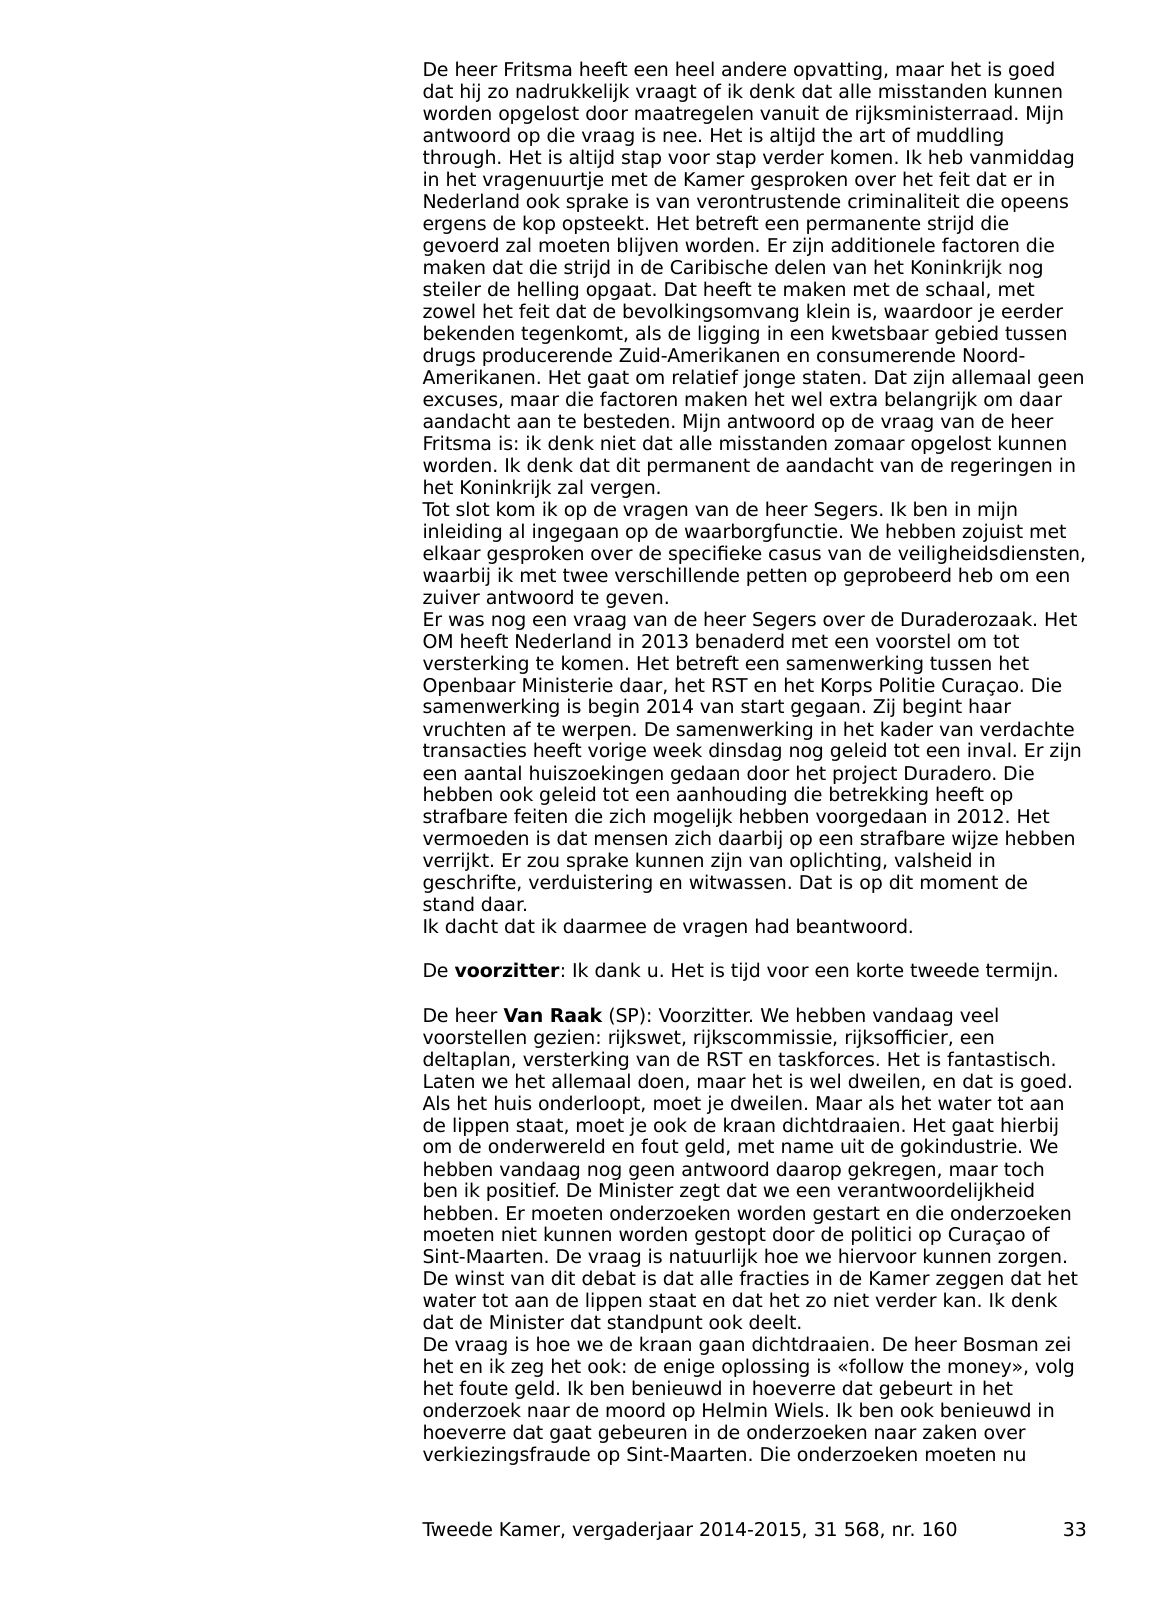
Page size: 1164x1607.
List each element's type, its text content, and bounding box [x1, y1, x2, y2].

text De voorzitter: Ik dank u. Het is tijd voor een korte tweede termijn. [422, 960, 1087, 982]
text Ik dacht dat ik daarmee de vragen had beantwoord. [422, 916, 1087, 938]
text De vraag is hoe we de kraan gaan dichtdraaien. De heer Bosman zei het en ik zeg het ook: de enige oplossing is «follow the money», volg het foute geld. Ik ben benieuwd in hoeverre dat gebeurt in het onderzoek naar de moord op Helmin Wiels. Ik ben ook benieuwd in hoeverre dat gaat gebeuren in de onderzoeken naar zaken over verkiezingsfraude op Sint-Maarten. Die onderzoeken moeten nu [422, 1334, 1087, 1466]
text Tot slot kom ik op de vragen van de heer Segers. Ik ben in mijn inleiding al ingegaan op de waarborgfunctie. We hebben zojuist met elkaar gesproken over de specifieke casus van de veiligheidsdiensten, waarbij ik met twee verschillende petten op geprobeerd heb om een zuiver antwoord te geven. [422, 499, 1087, 608]
text De heer Fritsma heeft een heel andere opvatting, maar het is goed dat hij zo nadrukkelijk vraagt of ik denk dat alle misstanden kunnen worden opgelost door maatregelen vanuit de rijksministerraad. Mijn antwoord op die vraag is nee. Het is altijd the art of muddling through. Het is altijd stap voor stap verder komen. Ik heb vanmiddag in het vragenuurtje met de Kamer gesproken over het feit dat er in Nederland ook sprake is van verontrustende criminaliteit die opeens ergens de kop opsteekt. Het betreft een permanente strijd die gevoerd zal moeten blijven worden. Er zijn additionele factoren die maken dat die strijd in de Caribische delen van het Koninkrijk nog steiler de helling opgaat. Dat heeft te maken met de schaal, met zowel het feit dat de bevolkingsomvang klein is, waardoor je eerder bekenden tegenkomt, als de ligging in een kwetsbaar gebied tussen drugs producerende Zuid-Amerikanen en consumerende Noord-Amerikanen. Het gaat om relatief jonge staten. Dat zijn allemaal geen excuses, maar die factoren maken het wel extra belangrijk om daar aandacht aan te besteden. Mijn antwoord op de vraag van de heer Fritsma is: ik denk niet dat alle misstanden zomaar opgelost kunnen worden. Ik denk dat dit permanent de aandacht van de regeringen in het Koninkrijk zal vergen. [422, 59, 1087, 499]
text Er was nog een vraag van de heer Segers over de Duraderozaak. Het OM heeft Nederland in 2013 benaderd met een voorstel om tot versterking te komen. Het betreft een samenwerking tussen het Openbaar Ministerie daar, het RST en het Korps Politie Curaçao. Die samenwerking is begin 2014 van start gegaan. Zij begint haar vruchten af te werpen. De samenwerking in het kader van verdachte transacties heeft vorige week dinsdag nog geleid tot een inval. Er zijn een aantal huiszoekingen gedaan door het project Duradero. Die hebben ook geleid tot een aanhouding die betrekking heeft op strafbare feiten die zich mogelijk hebben voorgedaan in 2012. Het vermoeden is dat mensen zich daarbij op een strafbare wijze hebben verrijkt. Er zou sprake kunnen zijn van oplichting, valsheid in geschrifte, verduistering en witwassen. Dat is op dit moment de stand daar. [422, 608, 1087, 916]
text De heer Van Raak (SP): Voorzitter. We hebben vandaag veel voorstellen gezien: rijkswet, rijkscommissie, rijksofficier, een deltaplan, versterking van de RST en taskforces. Het is fantastisch. Laten we het allemaal doen, maar het is wel dweilen, en dat is goed. Als het huis onderloopt, moet je dweilen. Maar als het water tot aan de lippen staat, moet je ook de kraan dichtdraaien. Het gaat hierbij om de onderwereld en fout geld, met name uit de gokindustrie. We hebben vandaag nog geen antwoord daarop gekregen, maar toch ben ik positief. De Minister zegt dat we een verantwoordelijkheid hebben. Er moeten onderzoeken worden gestart en die onderzoeken moeten niet kunnen worden gestopt door de politici op Curaçao of Sint-Maarten. De vraag is natuurlijk hoe we hiervoor kunnen zorgen. De winst van dit debat is dat alle fracties in de Kamer zeggen dat het water tot aan de lippen staat en dat het zo niet verder kan. Ik denk dat de Minister dat standpunt ook deelt. [422, 1004, 1087, 1334]
